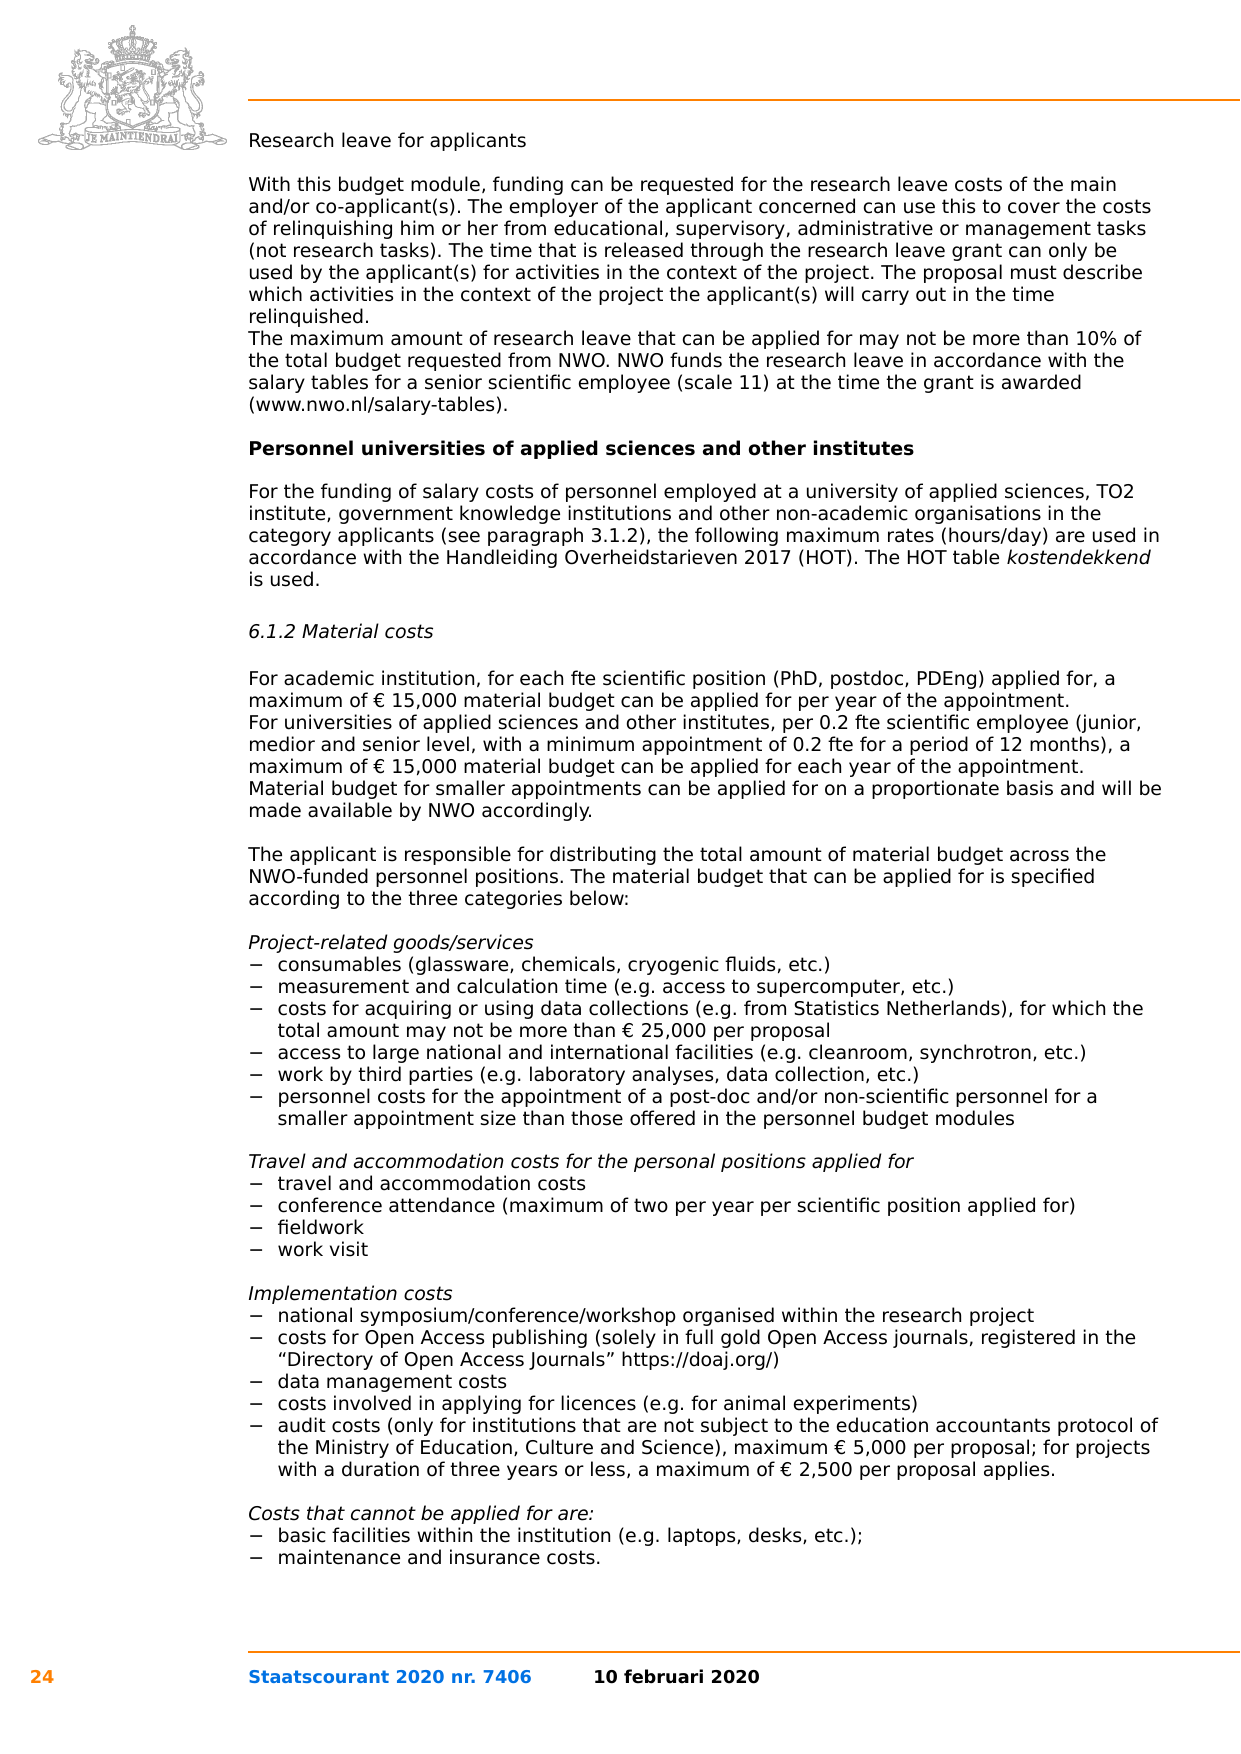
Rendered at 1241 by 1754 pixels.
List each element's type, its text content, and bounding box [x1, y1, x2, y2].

text For the funding of salary costs of personnel employed at a university of applied sciences, TO2 institute, government knowledge institutions and other non-academic organisations in the category applicants (see paragraph 3.1.2), the following maximum rates (hours/day) are used in accordance with the Handleiding Overheidstarieven 2017 (HOT). The HOT table kostendekkend is used. [248, 481, 1163, 591]
subtitle Research leave for applicants [248, 130, 1163, 152]
text − consumables (glassware, chemicals, cryogenic fluids, etc.) [248, 954, 1163, 976]
subtitle Travel and accommodation costs for the personal positions applied for [248, 1151, 1163, 1173]
text − costs involved in applying for licences (e.g. for animal experiments) [248, 1393, 1163, 1415]
text With this budget module, funding can be requested for the research leave costs of the main and/or co-applicant(s). The employer of the applicant concerned can use this to cover the costs of relinquishing him or her from educational, supervisory, administrative or management tasks (not research tasks). The time that is released through the research leave grant can only be used by the applicant(s) for activities in the context of the project. The proposal must describe which activities in the context of the project the applicant(s) will carry out in the time relinquished. [248, 174, 1163, 328]
picture [38, 25, 227, 150]
text − basic facilities within the institution (e.g. laptops, desks, etc.); [248, 1525, 1163, 1547]
text − maintenance and insurance costs. [248, 1547, 1163, 1569]
text − personnel costs for the appointment of a post-doc and/or non-scientific personnel for a smaller appointment size than those offered in the personnel budget modules [248, 1086, 1163, 1129]
text − fieldwork [248, 1217, 1163, 1239]
text For academic institution, for each fte scientific position (PhD, postdoc, PDEng) applied for, a maximum of € 15,000 material budget can be applied for per year of the appointment. [248, 668, 1163, 712]
text − access to large national and international facilities (e.g. cleanroom, synchrotron, etc.) [248, 1042, 1163, 1063]
subtitle Implementation costs [248, 1283, 1163, 1305]
text − work by third parties (e.g. laboratory analyses, data collection, etc.) [248, 1063, 1163, 1086]
text − costs for Open Access publishing (solely in full gold Open Access journals, registered in the “Directory of Open Access Journals” https://doaj.org/) [248, 1327, 1163, 1371]
text The maximum amount of research leave that can be applied for may not be more than 10% of the total budget requested from NWO. NWO funds the research leave in accordance with the salary tables for a senior scientific employee (scale 11) at the time the grant is awarded (www.nwo.nl/salary-tables). [248, 328, 1163, 416]
text − data management costs [248, 1371, 1163, 1393]
text Material budget for smaller appointments can be applied for on a proportionate basis and will be made available by NWO accordingly. [248, 778, 1163, 822]
text − national symposium/conference/workshop organised within the research project [248, 1305, 1163, 1327]
text The applicant is responsible for distributing the total amount of material budget across the NWO-funded personnel positions. The material budget that can be applied for is specified according to the three categories below: [248, 844, 1163, 910]
subtitle Personnel universities of applied sciences and other institutes [248, 437, 1163, 459]
text − audit costs (only for institutions that are not subject to the education accountants protocol of the Ministry of Education, Culture and Science), maximum € 5,000 per proposal; for projects with a duration of three years or less, a maximum of € 2,500 per proposal applies. [248, 1415, 1163, 1481]
text − measurement and calculation time (e.g. access to supercomputer, etc.) [248, 976, 1163, 998]
subtitle Project-related goods/services [248, 932, 1163, 954]
text For universities of applied sciences and other institutes, per 0.2 fte scientific employee (junior, medior and senior level, with a minimum appointment of 0.2 fte for a period of 12 months), a maximum of € 15,000 material budget can be applied for each year of the appointment. [248, 712, 1163, 778]
text − work visit [248, 1239, 1163, 1261]
text − costs for acquiring or using data collections (e.g. from Statistics Netherlands), for which the total amount may not be more than € 25,000 per proposal [248, 998, 1163, 1042]
subtitle 6.1.2 Material costs [248, 621, 1163, 643]
text − conference attendance (maximum of two per year per scientific position applied for) [248, 1195, 1163, 1217]
subtitle Costs that cannot be applied for are: [248, 1503, 1163, 1525]
text − travel and accommodation costs [248, 1173, 1163, 1195]
